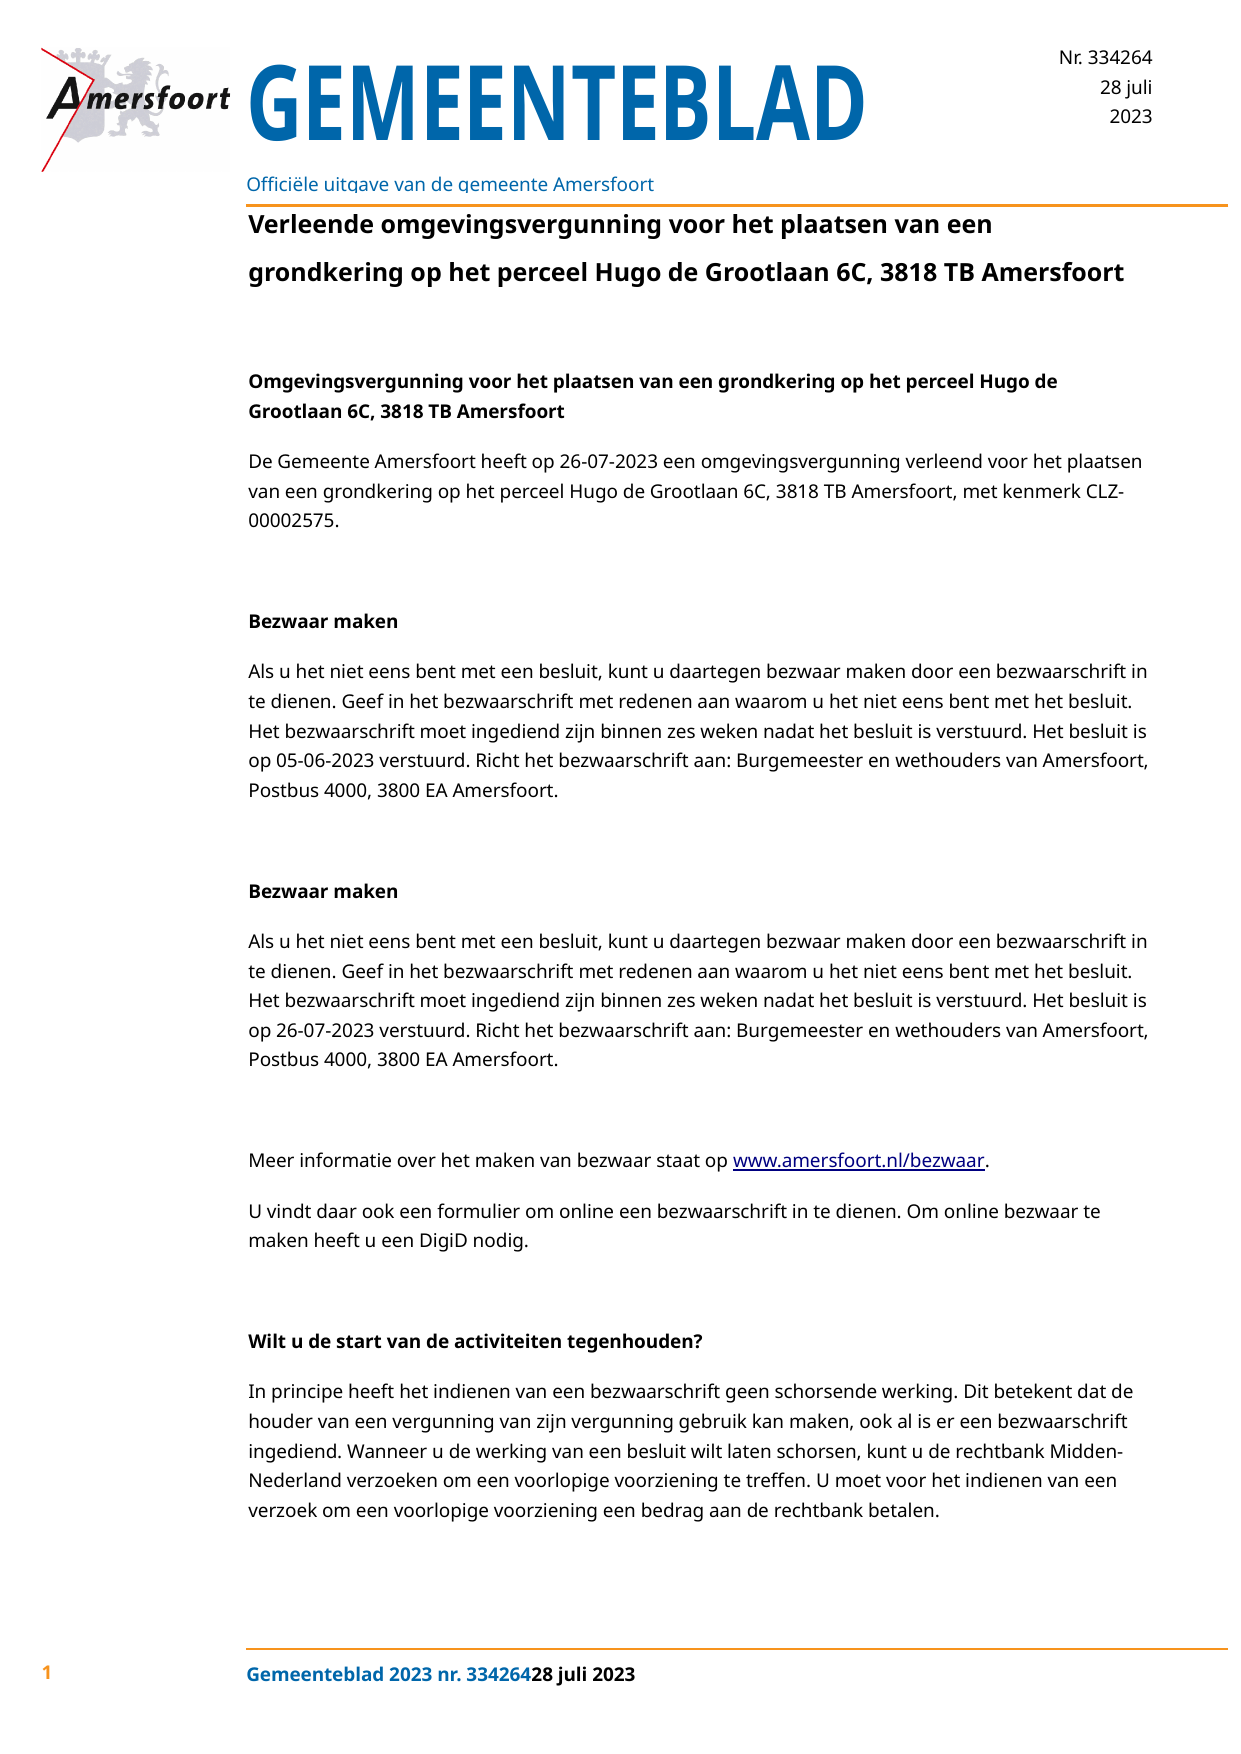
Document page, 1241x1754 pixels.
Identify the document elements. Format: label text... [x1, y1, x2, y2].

text De Gemeente Amersfoort heeft op 26-07-2023 een omgevingsvergunning verleend voor het plaatsen van een grondkering op het perceel Hugo de Grootlaan 6C, 3818 TB Amersfoort, met kenmerk CLZ-00002575. [248, 448, 1152, 533]
text Meer informatie over het maken van bezwaar staat op www.amersfoort.nl/bezwaar. [248, 1147, 1152, 1173]
text U vindt daar ook een formulier om online een bezwaarschrift in te dienen. Om online bezwaar te maken heeft u een DigiD nodig. [248, 1198, 1152, 1253]
text Omgevingsvergunning voor het plaatsen van een grondkering op het perceel Hugo de Grootlaan 6C, 3818 TB Amersfoort [248, 368, 1152, 424]
text Als u het niet eens bent met een besluit, kunt u daartegen bezwaar maken door een bezwaarschrift in te dienen. Geef in het bezwaarschrift met redenen aan waarom u het niet eens bent met het besluit. Het bezwaarschrift moet ingediend zijn binnen zes weken nadat het besluit is verstuurd. Het besluit is op 05-06-2023 verstuurd. Richt het bezwaarschrift aan: Burgemeester en wethouders van Amersfoort, Postbus 4000, 3800 EA Amersfoort. [248, 659, 1152, 803]
text Wilt u de start van de activiteiten tegenhouden? [248, 1328, 1152, 1354]
text Bezwaar maken [248, 878, 1152, 904]
text In principe heeft het indienen van een bezwaarschrift geen schorsende werking. Dit betekent dat de houder van een vergunning van zijn vergunning gebruik kan maken, ook al is er een bezwaarschrift ingediend. Wanneer u de werking van een besluit wilt laten schorsen, kunt u de rechtbank Midden-Nederland verzoeken om een voorlopige voorziening te treffen. U moet voor het indienen van een verzoek om een voorlopige voorziening een bedrag aan de rechtbank betalen. [248, 1379, 1152, 1523]
text Als u het niet eens bent met een besluit, kunt u daartegen bezwaar maken door een bezwaarschrift in te dienen. Geef in het bezwaarschrift met redenen aan waarom u het niet eens bent met het besluit. Het bezwaarschrift moet ingediend zijn binnen zes weken nadat het besluit is verstuurd. Het besluit is op 26-07-2023 verstuurd. Richt het bezwaarschrift aan: Burgemeester en wethouders van Amersfoort, Postbus 4000, 3800 EA Amersfoort. [248, 928, 1152, 1072]
text Verleende omgevingsvergunning voor het plaatsen van een grondkering op het perceel Hugo de Grootlaan 6C, 3818 TB Amersfoort [248, 207, 1152, 288]
picture [41, 47, 231, 172]
text Bezwaar maken [248, 608, 1152, 634]
